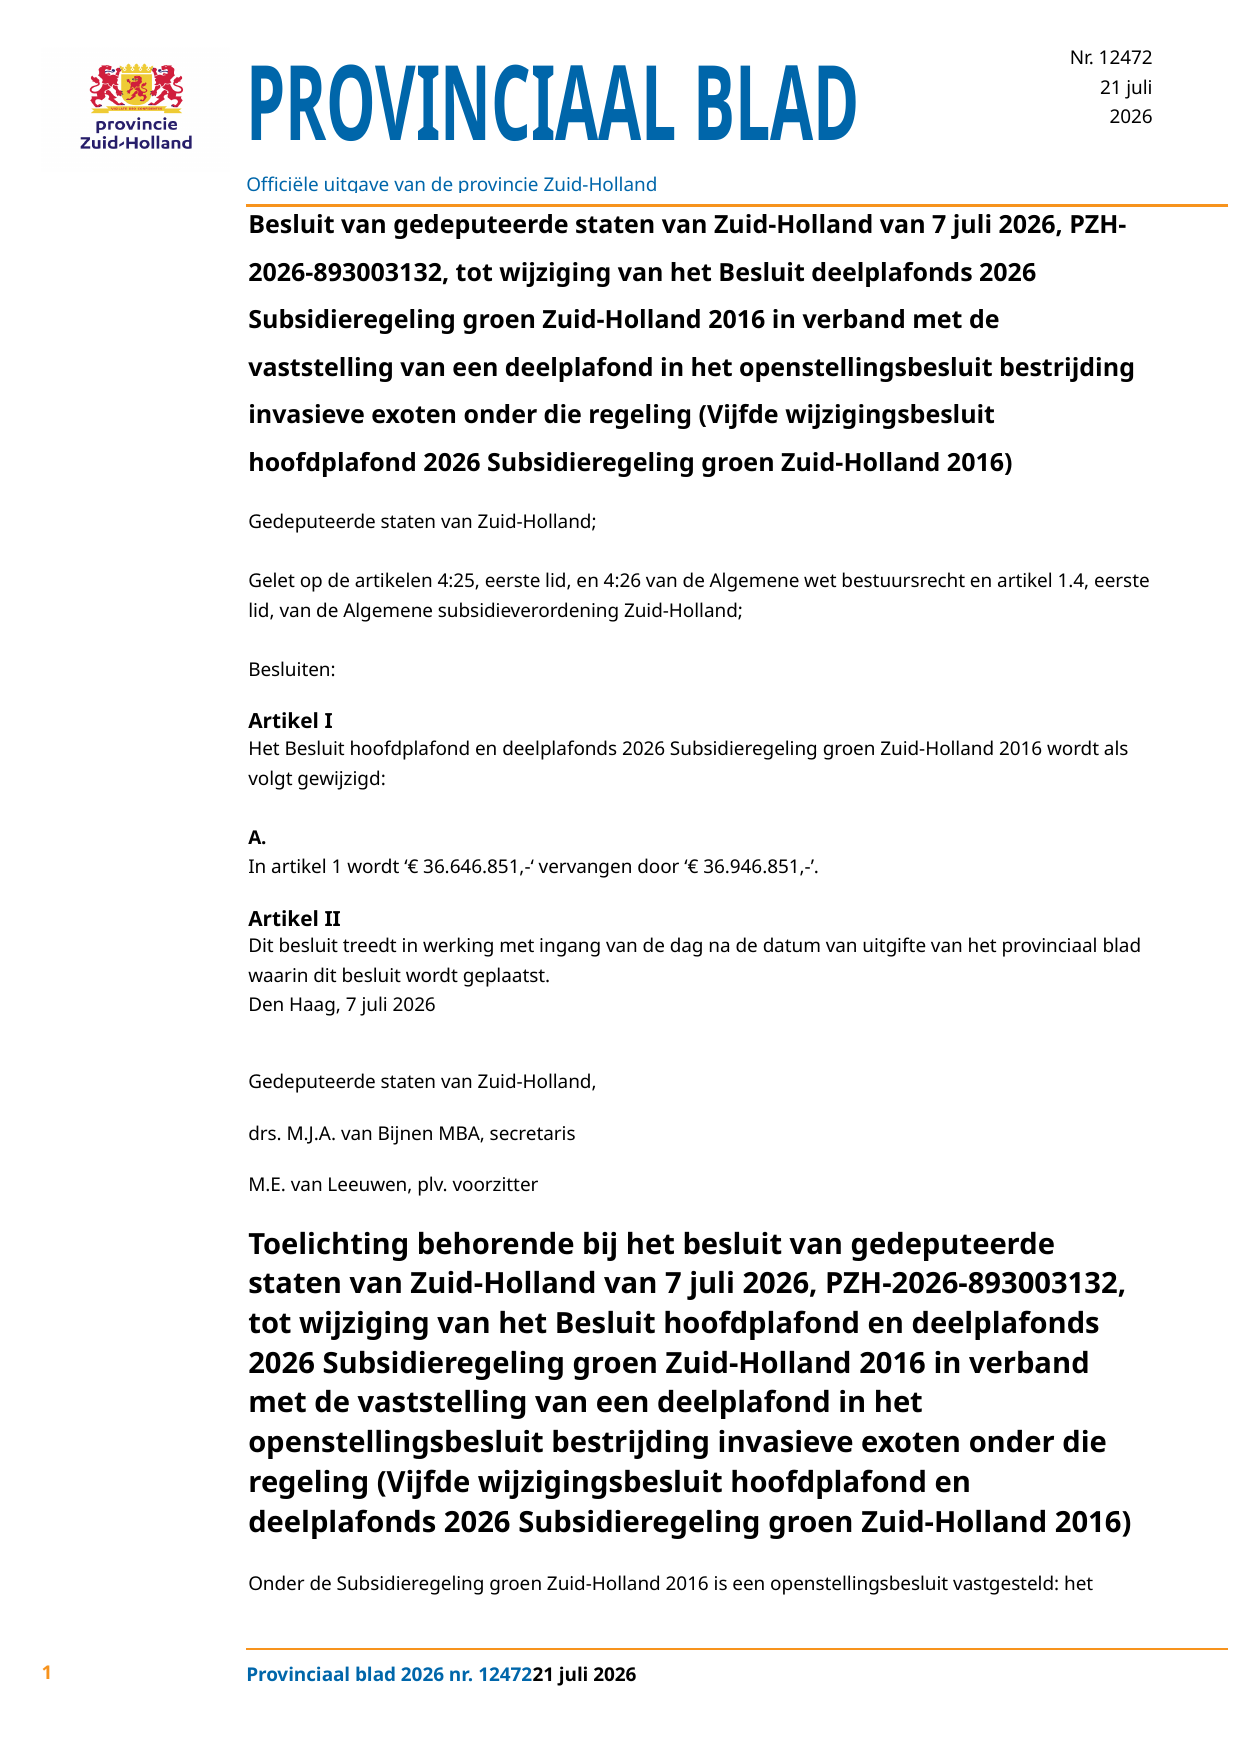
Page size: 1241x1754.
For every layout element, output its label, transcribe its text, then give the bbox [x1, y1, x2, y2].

text A. [248, 824, 1152, 849]
text In artikel 1 wordt ‘€ 36.646.851,-‘ vervangen door ‘€ 36.946.851,-’. [248, 853, 1152, 879]
text Artikel II [248, 904, 1152, 932]
picture [41, 47, 231, 172]
text Gedeputeerde staten van Zuid-Holland; [248, 508, 1152, 534]
text M.E. van Leeuwen, plv. voorzitter [248, 1172, 1152, 1197]
text Dit besluit treedt in werking met ingang van de dag na de datum van uitgifte van het provinciaal blad waarin dit besluit wordt geplaatst. [248, 932, 1152, 988]
text Besluiten: [248, 656, 1152, 682]
text Artikel I [248, 707, 1152, 735]
text drs. M.J.A. van Bijnen MBA, secretaris [248, 1120, 1152, 1146]
text Toelichting behorende bij het besluit van gedeputeerde staten van Zuid-Holland van 7 juli 2026, PZH-2026-893003132, tot wijziging van het Besluit hoofdplafond en deelplafonds 2026 Subsidieregeling groen Zuid-Holland 2016 in verband met de vaststelling van een deelplafond in het openstellingsbesluit bestrijding invasieve exoten onder die regeling (Vijfde wijzigingsbesluit hoofdplafond en deelplafonds 2026 Subsidieregeling groen Zuid-Holland 2016) [248, 1223, 1152, 1541]
text Besluit van gedeputeerde staten van Zuid-Holland van 7 juli 2026, PZH-2026-893003132, tot wijziging van het Besluit deelplafonds 2026 Subsidieregeling groen Zuid-Holland 2016 in verband met de vaststelling van een deelplafond in het openstellingsbesluit bestrijding invasieve exoten onder die regeling (Vijfde wijzigingsbesluit hoofdplafond 2026 Subsidieregeling groen Zuid-Holland 2016) [248, 207, 1152, 479]
text Den Haag, 7 juli 2026 [248, 991, 1152, 1017]
text Gelet op de artikelen 4:25, eerste lid, en 4:26 van de Algemene wet bestuursrecht en artikel 1.4, eerste lid, van de Algemene subsidieverordening Zuid-Holland; [248, 567, 1152, 623]
text Het Besluit hoofdplafond en deelplafonds 2026 Subsidieregeling groen Zuid-Holland 2016 wordt als volgt gewijzigd: [248, 735, 1152, 790]
text Gedeputeerde staten van Zuid-Holland, [248, 1069, 1152, 1094]
text Onder de Subsidieregeling groen Zuid-Holland 2016 is een openstellingsbesluit vastgesteld: het [248, 1570, 1152, 1595]
